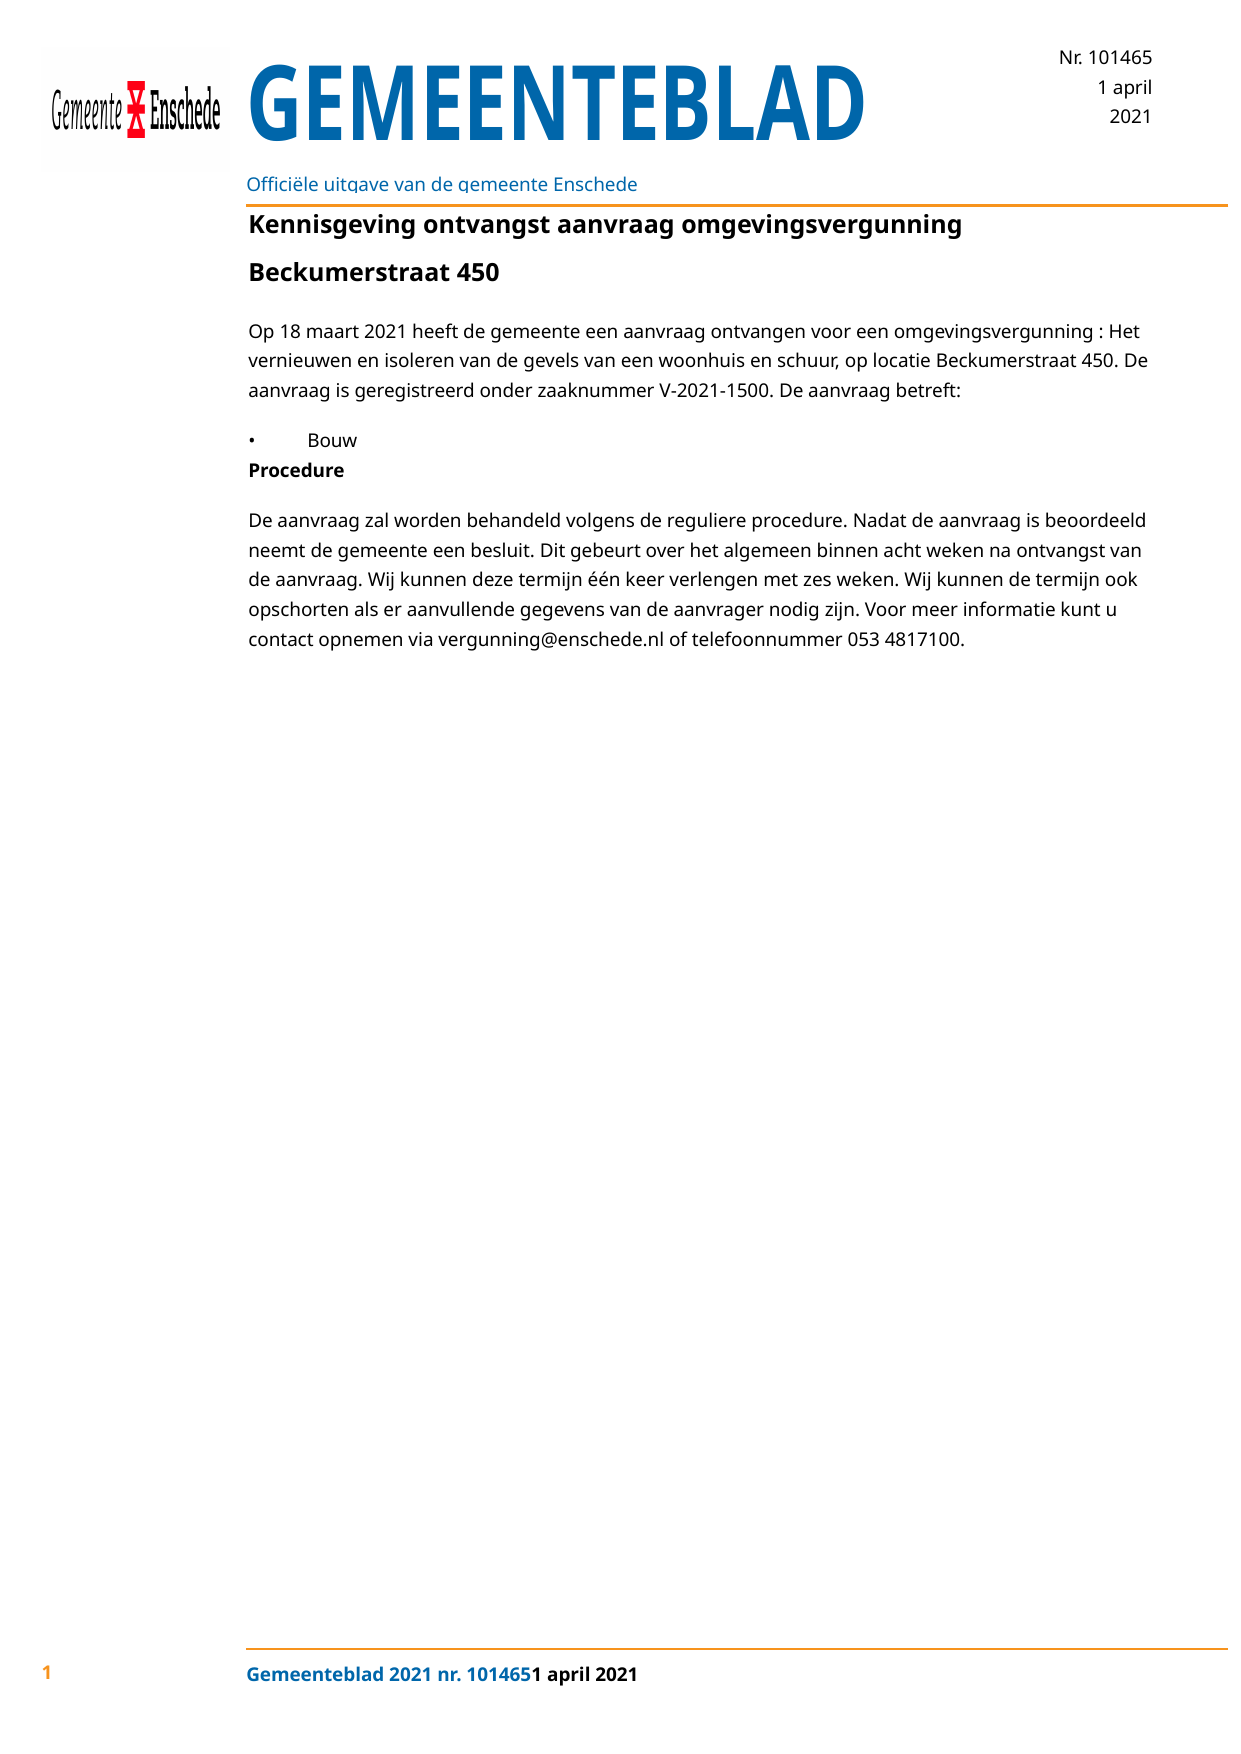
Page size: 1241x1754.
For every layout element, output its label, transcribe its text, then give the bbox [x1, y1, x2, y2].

text Op 18 maart 2021 heeft de gemeente een aanvraag ontvangen voor een omgevingsvergunning : Het vernieuwen en isoleren van de gevels van een woonhuis en schuur, op locatie Beckumerstraat 450. De aanvraag is geregistreerd onder zaaknummer V-2021-1500. De aanvraag betreft: [248, 318, 1152, 403]
list Bouw [248, 427, 1152, 453]
text Kennisgeving ontvangst aanvraag omgevingsvergunning Beckumerstraat 450 [248, 207, 1152, 288]
text De aanvraag zal worden behandeld volgens de reguliere procedure. Nadat de aanvraag is beoordeeld neemt de gemeente een besluit. Dit gebeurt over het algemeen binnen acht weken na ontvangst van de aanvraag. Wij kunnen deze termijn één keer verlengen met zes weken. Wij kunnen de termijn ook opschorten als er aanvullende gegevens van de aanvrager nodig zijn. Voor meer informatie kunt u contact opnemen via vergunning@enschede.nl of telefoonnummer 053 4817100. [248, 507, 1152, 652]
picture [41, 47, 231, 172]
text Procedure [248, 457, 1152, 483]
